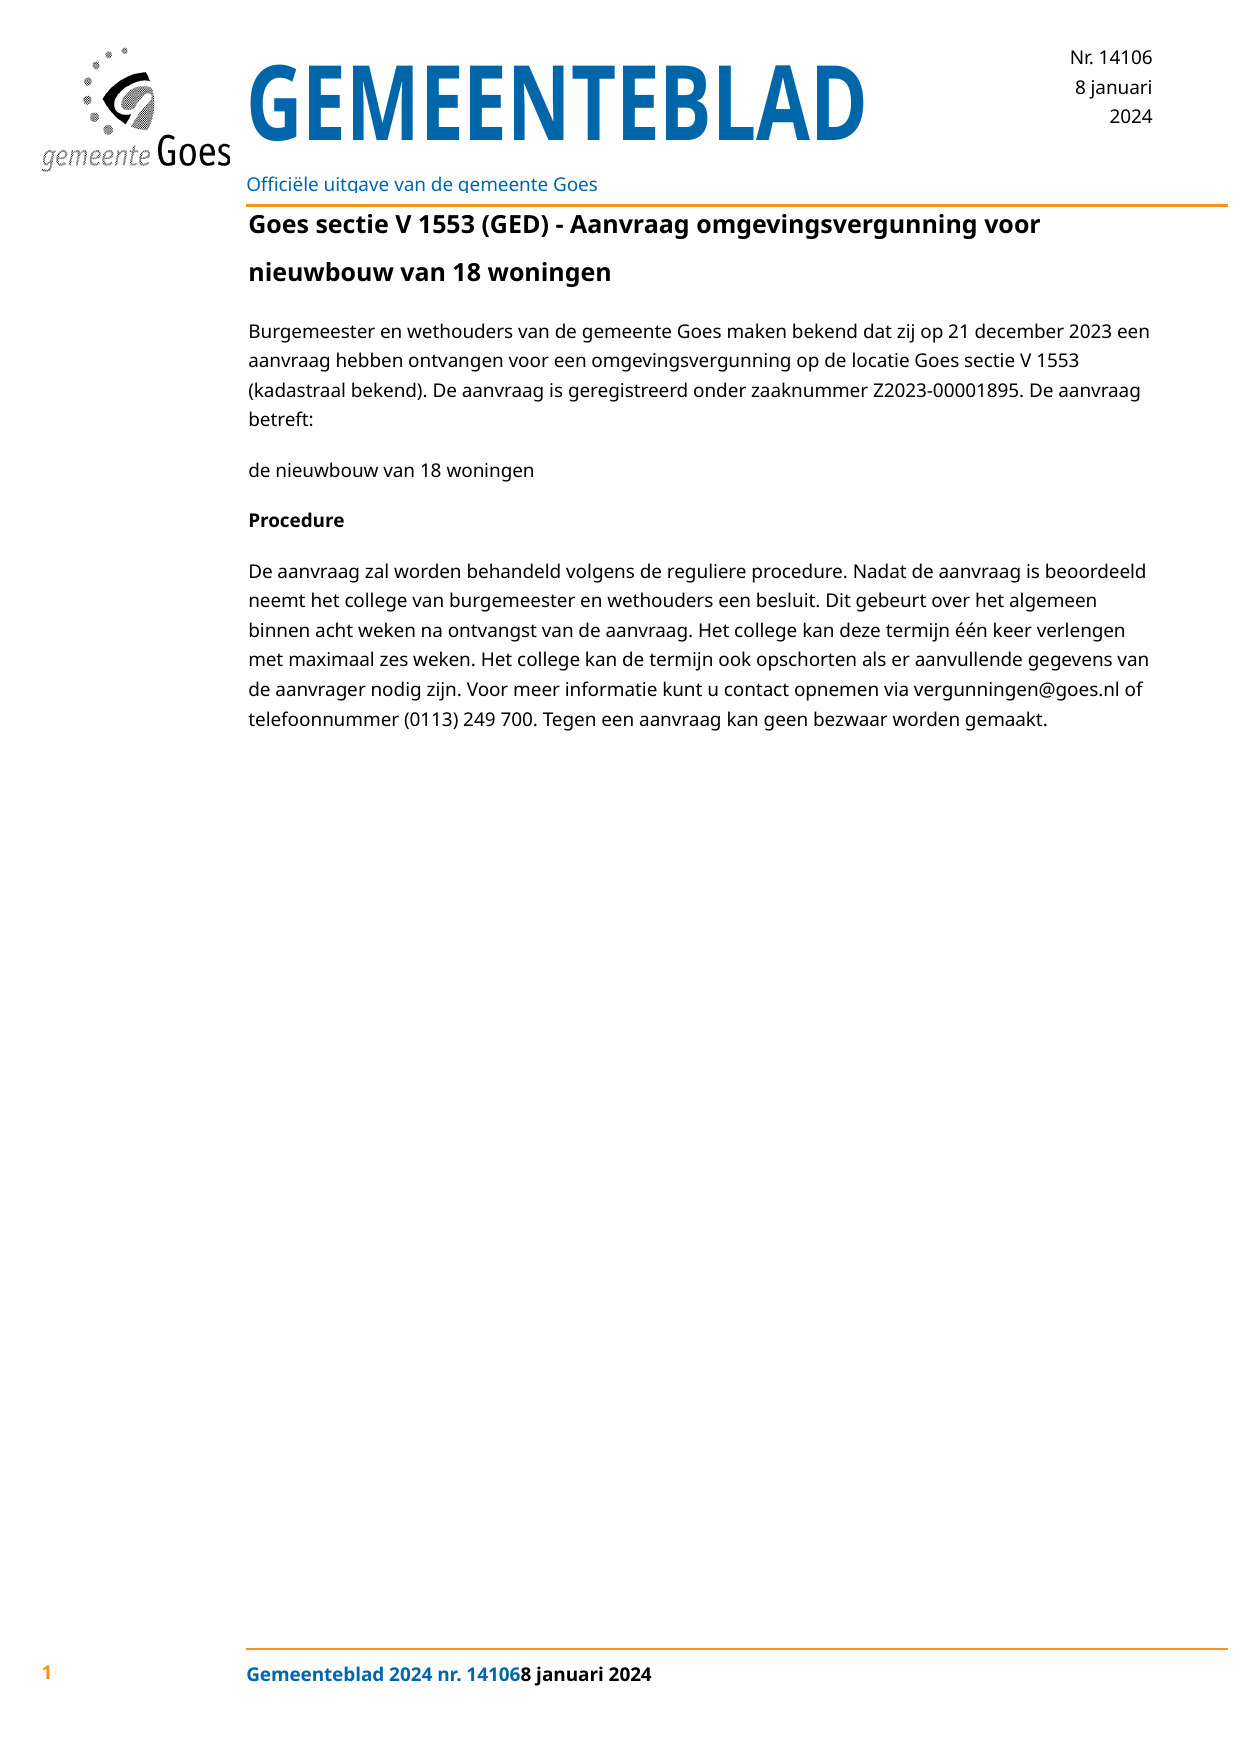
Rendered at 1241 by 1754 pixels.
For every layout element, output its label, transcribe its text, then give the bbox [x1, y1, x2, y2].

picture [41, 47, 231, 172]
text de nieuwbouw van 18 woningen [248, 457, 1152, 483]
text Procedure [248, 507, 1152, 533]
text Burgemeester en wethouders van de gemeente Goes maken bekend dat zij op 21 december 2023 een aanvraag hebben ontvangen voor een omgevingsvergunning op de locatie Goes sectie V 1553 (kadastraal bekend). De aanvraag is geregistreerd onder zaaknummer Z2023-00001895. De aanvraag betreft: [248, 318, 1152, 432]
text De aanvraag zal worden behandeld volgens de reguliere procedure. Nadat de aanvraag is beoordeeld neemt het college van burgemeester en wethouders een besluit. Dit gebeurt over het algemeen binnen acht weken na ontvangst van de aanvraag. Het college kan deze termijn één keer verlengen met maximaal zes weken. Het college kan de termijn ook opschorten als er aanvullende gegevens van de aanvrager nodig zijn. Voor meer informatie kunt u contact opnemen via vergunningen@goes.nl of telefoonnummer (0113) 249 700. Tegen een aanvraag kan geen bezwaar worden gemaakt. [248, 558, 1152, 732]
text Goes sectie V 1553 (GED) - Aanvraag omgevingsvergunning voor nieuwbouw van 18 woningen [248, 207, 1152, 288]
